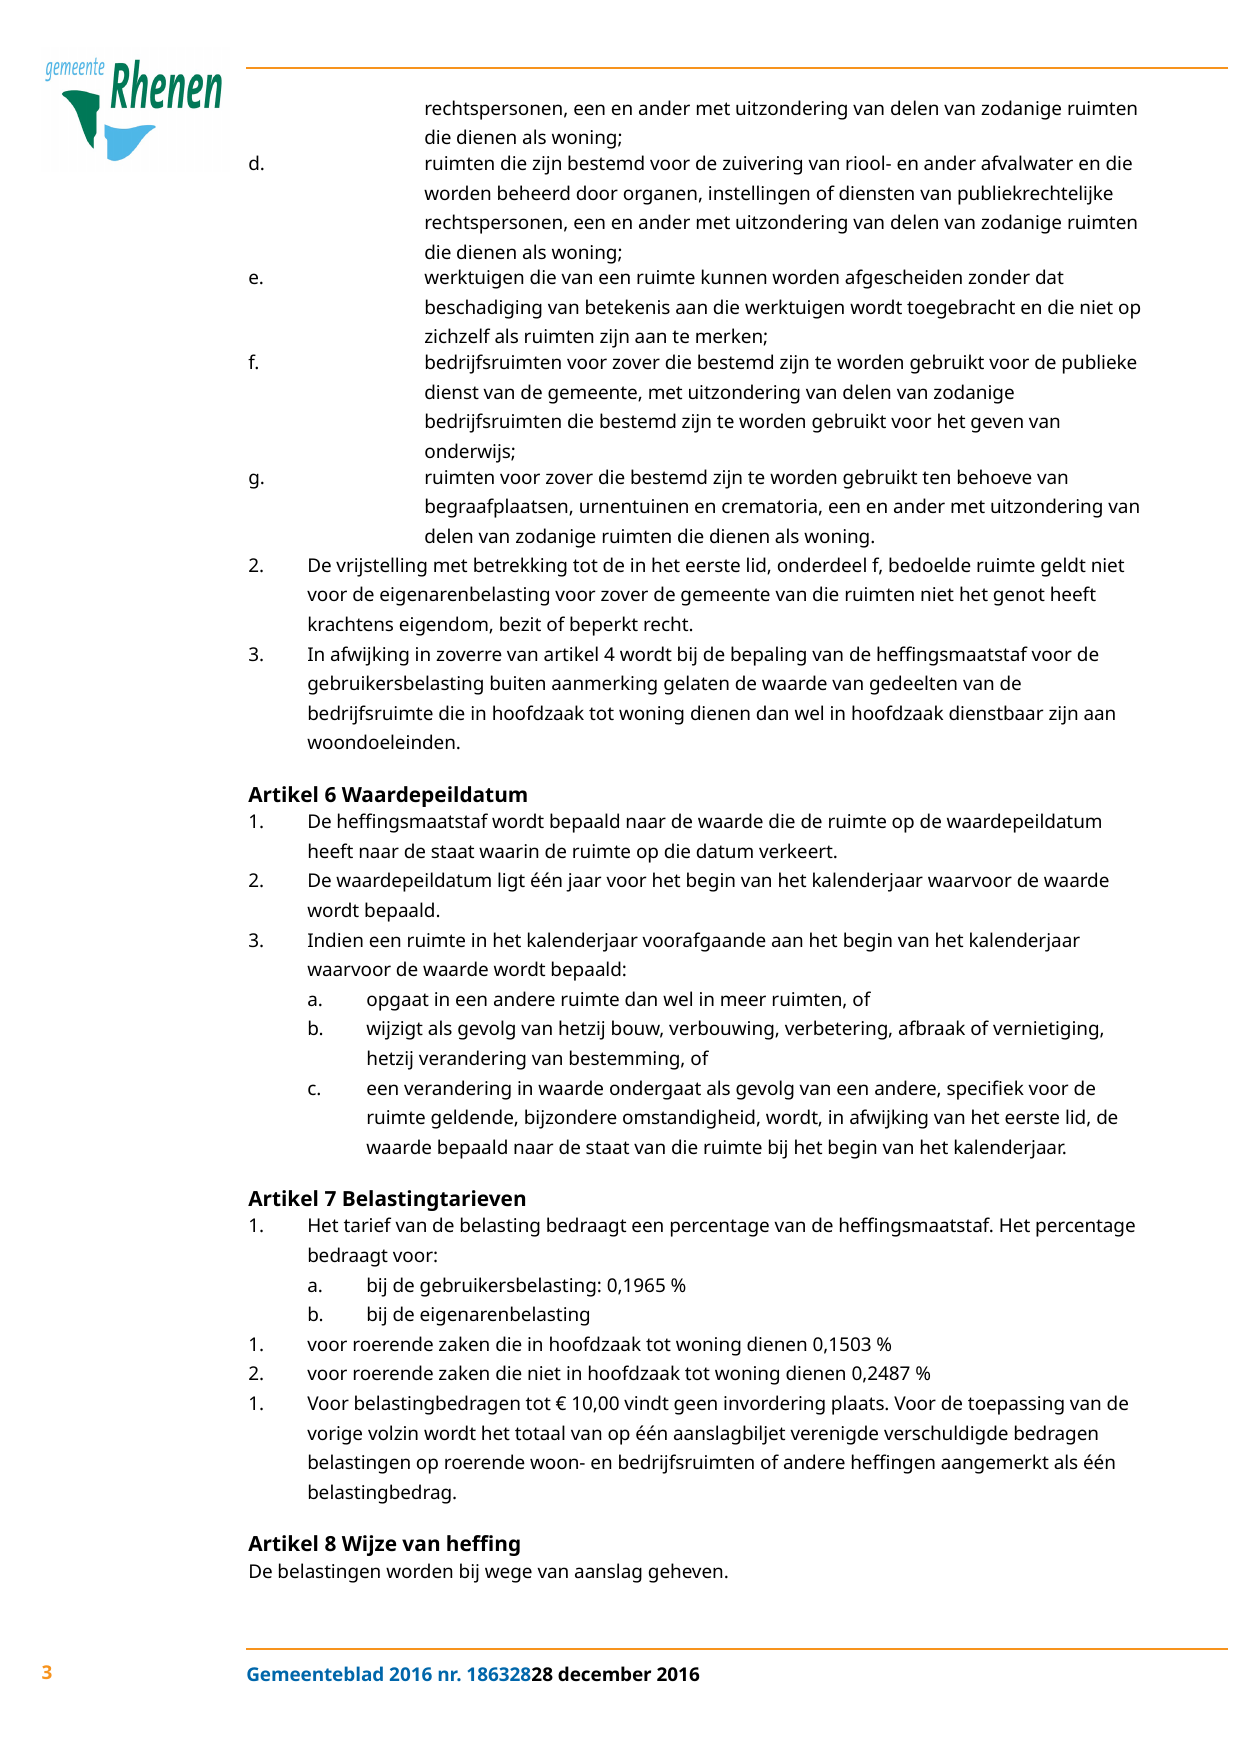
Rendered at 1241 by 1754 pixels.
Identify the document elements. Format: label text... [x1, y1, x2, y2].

list voor roerende zaken die in hoofdzaak tot woning dienen 0,1503 % [248, 1331, 1152, 1357]
list opgaat in een andere ruimte dan wel in meer ruimten, of [307, 986, 1152, 1012]
list Indien een ruimte in het kalenderjaar voorafgaande aan het begin van het kalenderjaar waarvoor de waarde wordt bepaald: [248, 927, 1152, 982]
table_cell bedrijfsruimten voor zover die bestemd zijn te worden gebruikt voor de publieke dienst van de gemeente, met uitzondering van delen van zodanige bedrijfsruimten die bestemd zijn te worden gebruikt voor het geven van onderwijs; [424, 350, 1152, 464]
text Artikel 6 Waardepeildatum [248, 780, 1152, 808]
list Het tarief van de belasting bedraagt een percentage van de heffingsmaatstaf. Het percentage bedraagt voor: [248, 1213, 1152, 1268]
list De heffingsmaatstaf wordt bepaald naar de waarde die de ruimte op de waardepeildatum heeft naar de staat waarin de ruimte op die datum verkeert. [248, 808, 1152, 864]
text Artikel 8 Wijze van heffing [248, 1529, 1152, 1558]
picture [41, 47, 231, 172]
list wijzigt als gevolg van hetzij bouw, verbouwing, verbetering, afbraak of vernietiging, hetzij verandering van bestemming, of [307, 1016, 1152, 1071]
text Artikel 7 Belastingtarieven [248, 1184, 1152, 1213]
table_cell f. [248, 350, 424, 464]
list een verandering in waarde ondergaat als gevolg van een andere, specifiek voor de ruimte geldende, bijzondere omstandigheid, wordt, in afwijking van het eerste lid, de waarde bepaald naar de staat van die ruimte bij het begin van het kalenderjaar. [307, 1075, 1152, 1159]
text De belastingen worden bij wege van aanslag geheven. [248, 1558, 1152, 1583]
table_cell [248, 95, 424, 150]
list De waardepeildatum ligt één jaar voor het begin van het kalenderjaar waarvoor de waarde wordt bepaald. [248, 868, 1152, 923]
table_cell rechtspersonen, een en ander met uitzondering van delen van zodanige ruimten die dienen als woning; [424, 95, 1152, 150]
list In afwijking in zoverre van artikel 4 wordt bij de bepaling van de heffingsmaatstaf voor de gebruikersbelasting buiten aanmerking gelaten de waarde van gedeelten van de bedrijfsruimte die in hoofdzaak tot woning dienen dan wel in hoofdzaak dienstbaar zijn aan woondoeleinden. [248, 641, 1152, 755]
list bij de gebruikersbelasting: 0,1965 % [307, 1272, 1152, 1298]
table_cell g. [248, 464, 424, 549]
table_cell ruimten die zijn bestemd voor de zuivering van riool- en ander afvalwater en die worden beheerd door organen, instellingen of diensten van publiekrechtelijke rechtspersonen, een en ander met uitzondering van delen van zodanige ruimten die dienen als woning; [424, 150, 1152, 264]
list De vrijstelling met betrekking tot de in het eerste lid, onderdeel f, bedoelde ruimte geldt niet voor de eigenarenbelasting voor zover de gemeente van die ruimten niet het genot heeft krachtens eigendom, bezit of beperkt recht. [248, 552, 1152, 637]
table_cell d. [248, 150, 424, 264]
table_cell werktuigen die van een ruimte kunnen worden afgescheiden zonder dat beschadiging van betekenis aan die werktuigen wordt toegebracht en die niet op zichzelf als ruimten zijn aan te merken; [424, 265, 1152, 349]
table_cell ruimten voor zover die bestemd zijn te worden gebruikt ten behoeve van begraafplaatsen, urnentuinen en crematoria, een en ander met uitzondering van delen van zodanige ruimten die dienen als woning. [424, 464, 1152, 549]
list bij de eigenarenbelasting [307, 1301, 1152, 1327]
table_cell e. [248, 265, 424, 349]
list voor roerende zaken die niet in hoofdzaak tot woning dienen 0,2487 % [248, 1361, 1152, 1386]
list Voor belastingbedragen tot € 10,00 vindt geen invordering plaats. Voor de toepassing van de vorige volzin wordt het totaal van op één aanslagbiljet verenigde verschuldigde bedragen belastingen op roerende woon- en bedrijfsruimten of andere heffingen aangemerkt als één belastingbedrag. [248, 1390, 1152, 1505]
